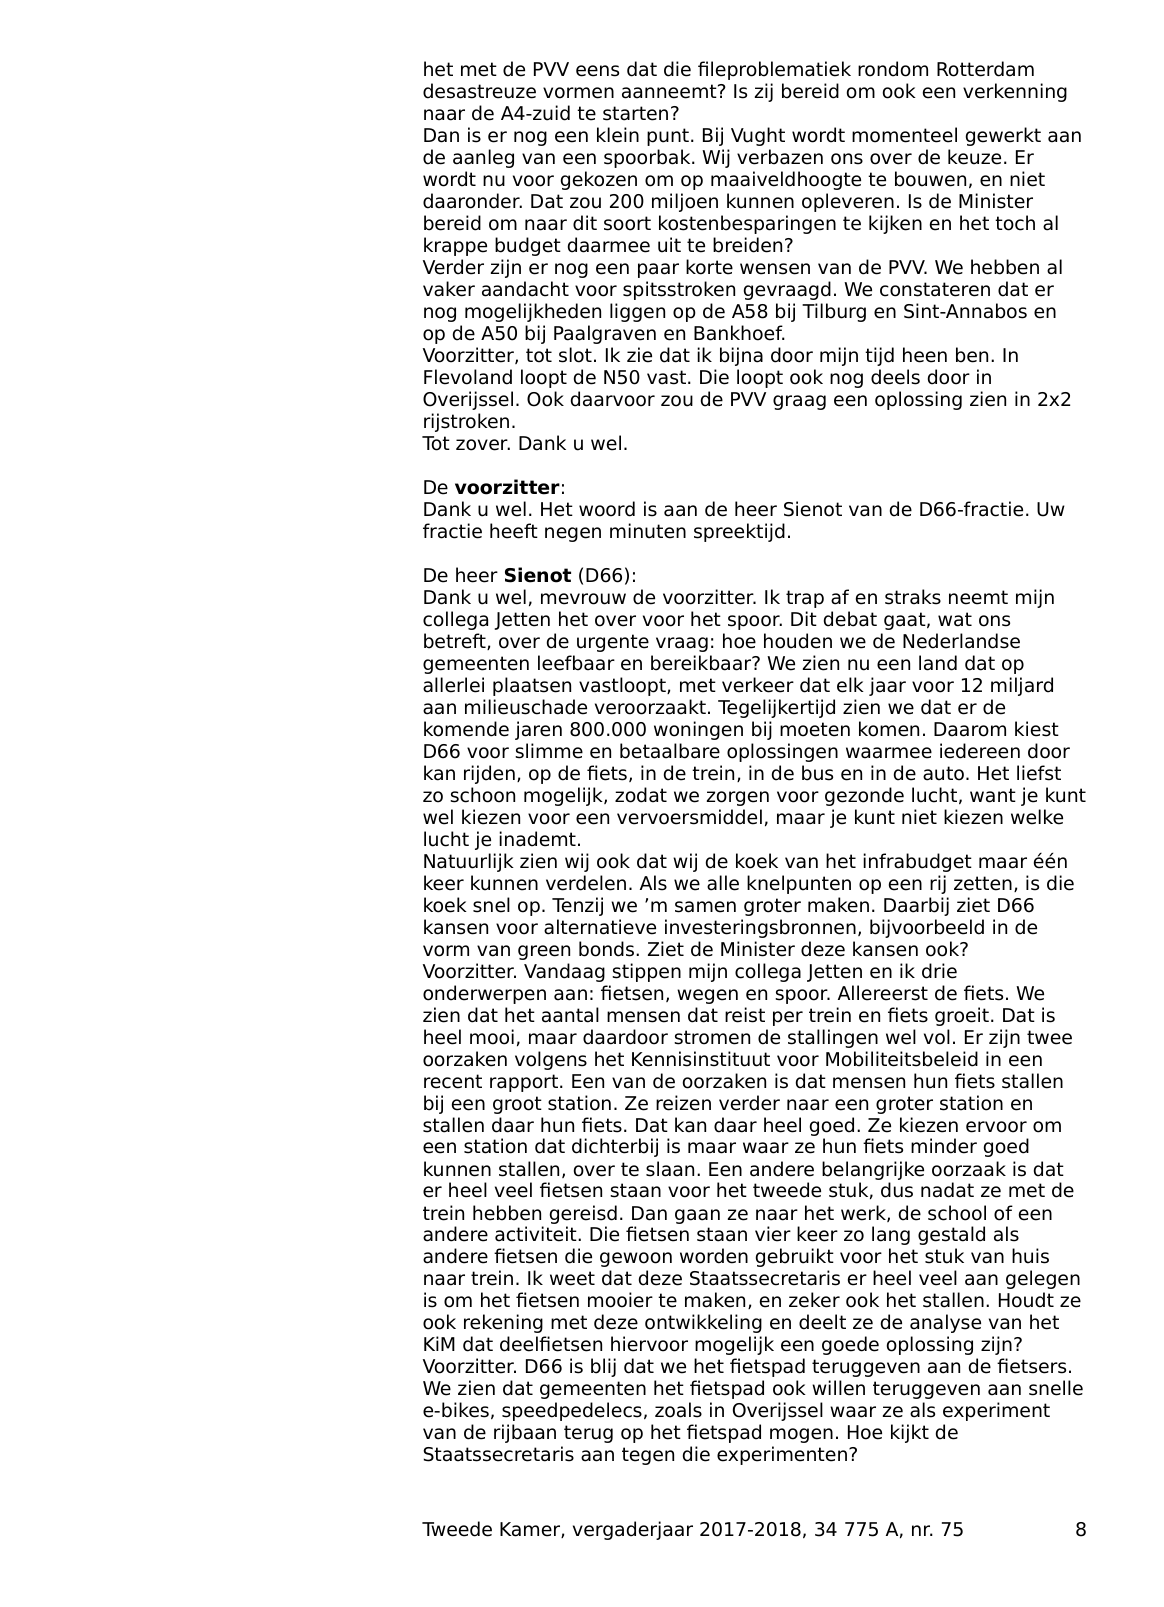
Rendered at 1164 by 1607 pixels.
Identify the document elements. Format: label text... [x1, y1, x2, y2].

text het met de PVV eens dat die fileproblematiek rondom Rotterdam desastreuze vormen aanneemt? Is zij bereid om ook een verkenning naar de A4-zuid te starten? [422, 59, 1087, 125]
text Tot zover. Dank u wel. [422, 433, 1087, 455]
text Natuurlijk zien wij ook dat wij de koek van het infrabudget maar één keer kunnen verdelen. Als we alle knelpunten op een rij zetten, is die koek snel op. Tenzij we ’m samen groter maken. Daarbij ziet D66 kansen voor alternatieve investeringsbronnen, bijvoorbeeld in de vorm van green bonds. Ziet de Minister deze kansen ook? [422, 851, 1087, 961]
text Voorzitter. D66 is blij dat we het fietspad teruggeven aan de fietsers. We zien dat gemeenten het fietspad ook willen teruggeven aan snelle e-bikes, speedpedelecs, zoals in Overijssel waar ze als experiment van de rijbaan terug op het fietspad mogen. Hoe kijkt de Staatssecretaris aan tegen die experimenten? [422, 1356, 1087, 1466]
text Voorzitter, tot slot. Ik zie dat ik bijna door mijn tijd heen ben. In Flevoland loopt de N50 vast. Die loopt ook nog deels door in Overijssel. Ook daarvoor zou de PVV graag een oplossing zien in 2x2 rijstroken. [422, 345, 1087, 433]
text De heer Sienot (D66): [422, 565, 1087, 587]
text Voorzitter. Vandaag stippen mijn collega Jetten en ik drie onderwerpen aan: fietsen, wegen en spoor. Allereerst de fiets. We zien dat het aantal mensen dat reist per trein en fiets groeit. Dat is heel mooi, maar daardoor stromen de stallingen wel vol. Er zijn twee oorzaken volgens het Kennisinstituut voor Mobiliteitsbeleid in een recent rapport. Een van de oorzaken is dat mensen hun fiets stallen bij een groot station. Ze reizen verder naar een groter station en stallen daar hun fiets. Dat kan daar heel goed. Ze kiezen ervoor om een station dat dichterbij is maar waar ze hun fiets minder goed kunnen stallen, over te slaan. Een andere belangrijke oorzaak is dat er heel veel fietsen staan voor het tweede stuk, dus nadat ze met de trein hebben gereisd. Dan gaan ze naar het werk, de school of een andere activiteit. Die fietsen staan vier keer zo lang gestald als andere fietsen die gewoon worden gebruikt voor het stuk van huis naar trein. Ik weet dat deze Staatssecretaris er heel veel aan gelegen is om het fietsen mooier te maken, en zeker ook het stallen. Houdt ze ook rekening met deze ontwikkeling en deelt ze de analyse van het KiM dat deelfietsen hiervoor mogelijk een goede oplossing zijn? [422, 961, 1087, 1356]
text Dank u wel, mevrouw de voorzitter. Ik trap af en straks neemt mijn collega Jetten het over voor het spoor. Dit debat gaat, wat ons betreft, over de urgente vraag: hoe houden we de Nederlandse gemeenten leefbaar en bereikbaar? We zien nu een land dat op allerlei plaatsen vastloopt, met verkeer dat elk jaar voor 12 miljard aan milieuschade veroorzaakt. Tegelijkertijd zien we dat er de komende jaren 800.000 woningen bij moeten komen. Daarom kiest D66 voor slimme en betaalbare oplossingen waarmee iedereen door kan rijden, op de fiets, in de trein, in de bus en in de auto. Het liefst zo schoon mogelijk, zodat we zorgen voor gezonde lucht, want je kunt wel kiezen voor een vervoersmiddel, maar je kunt niet kiezen welke lucht je inademt. [422, 587, 1087, 851]
text Dank u wel. Het woord is aan de heer Sienot van de D66-fractie. Uw fractie heeft negen minuten spreektijd. [422, 499, 1087, 543]
text Verder zijn er nog een paar korte wensen van de PVV. We hebben al vaker aandacht voor spitsstroken gevraagd. We constateren dat er nog mogelijkheden liggen op de A58 bij Tilburg en Sint-Annabos en op de A50 bij Paalgraven en Bankhoef. [422, 257, 1087, 345]
text Dan is er nog een klein punt. Bij Vught wordt momenteel gewerkt aan de aanleg van een spoorbak. Wij verbazen ons over de keuze. Er wordt nu voor gekozen om op maaiveldhoogte te bouwen, en niet daaronder. Dat zou 200 miljoen kunnen opleveren. Is de Minister bereid om naar dit soort kostenbesparingen te kijken en het toch al krappe budget daarmee uit te breiden? [422, 125, 1087, 257]
text De voorzitter: [422, 477, 1087, 499]
